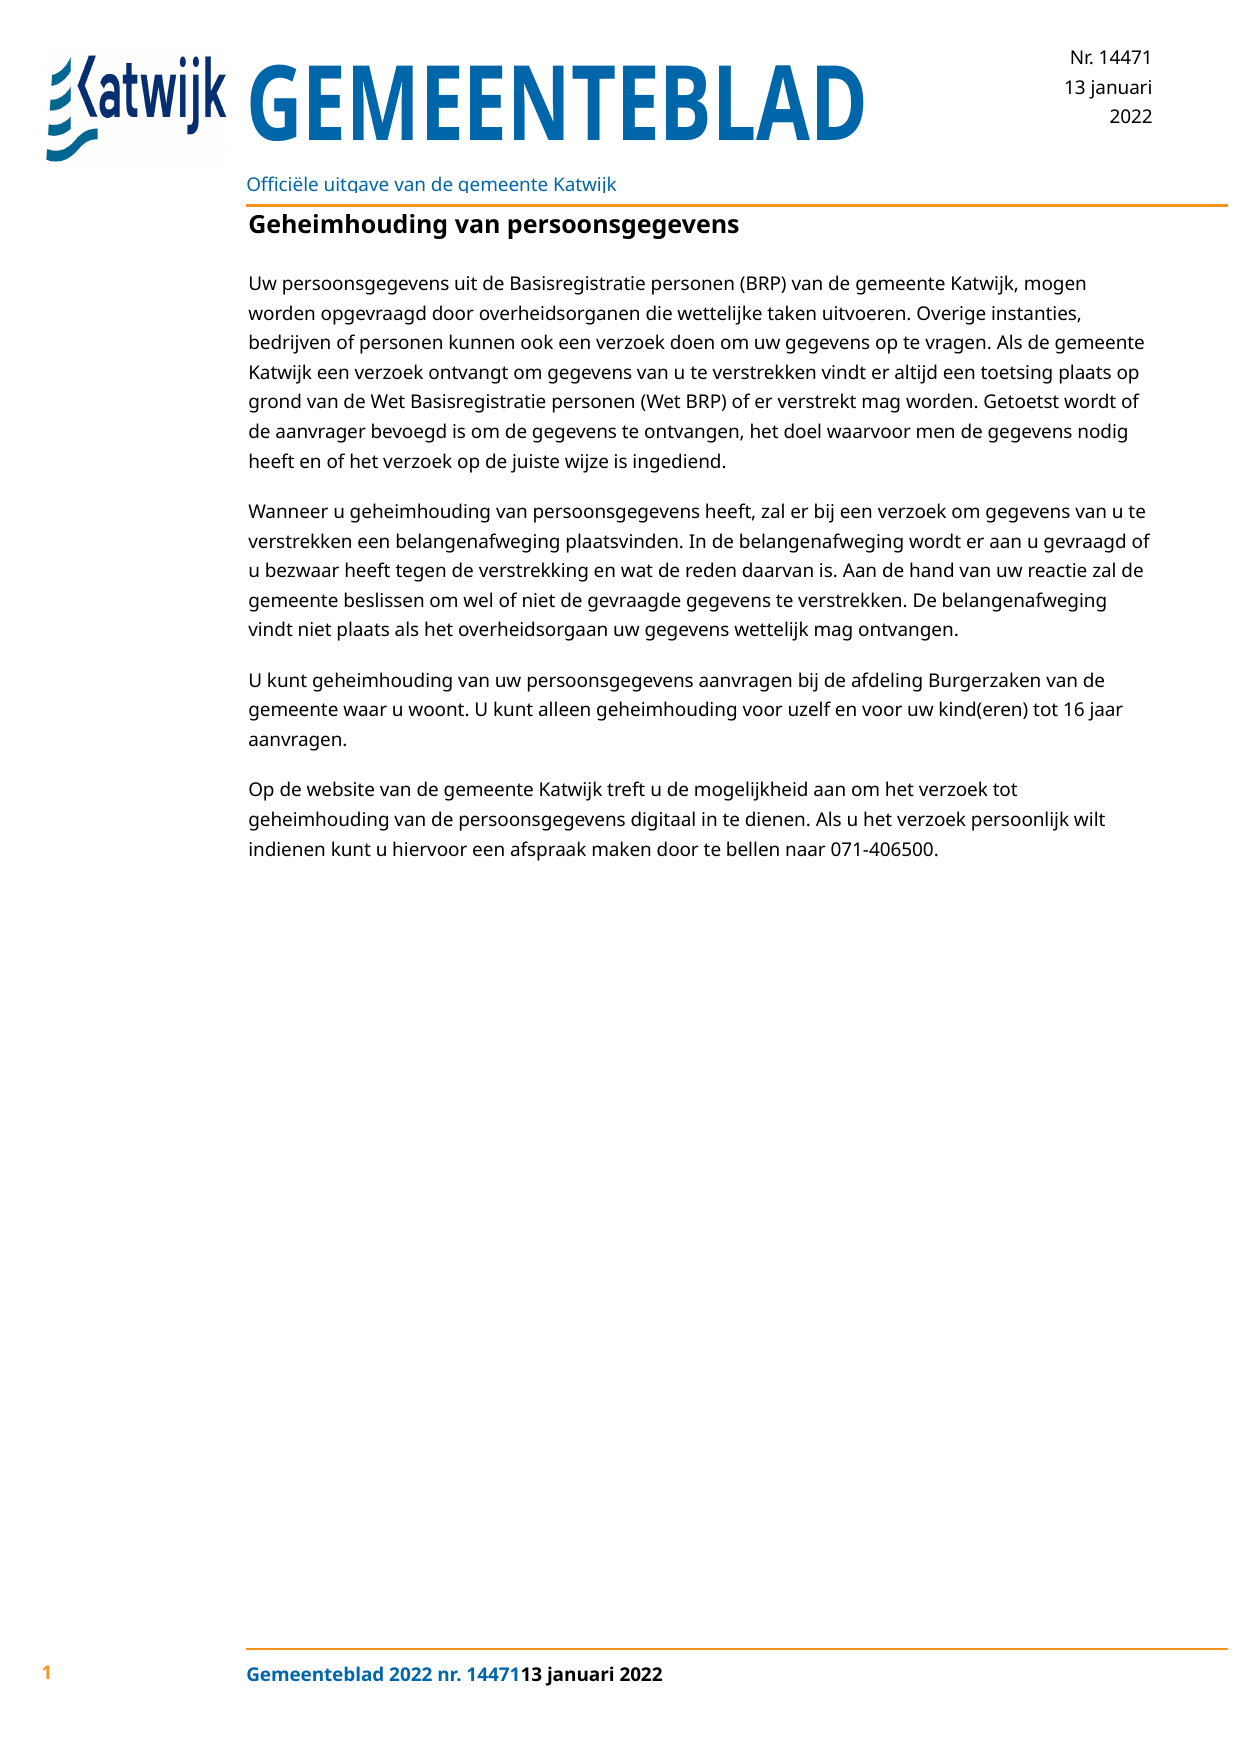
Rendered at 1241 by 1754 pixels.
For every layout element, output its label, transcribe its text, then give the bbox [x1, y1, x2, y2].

picture [41, 47, 231, 172]
text Wanneer u geheimhouding van persoonsgegevens heeft, zal er bij een verzoek om gegevens van u te verstrekken een belangenafweging plaatsvinden. In de belangenafweging wordt er aan u gevraagd of u bezwaar heeft tegen de verstrekking en wat de reden daarvan is. Aan de hand van uw reactie zal de gemeente beslissen om wel of niet de gevraagde gegevens te verstrekken. De belangenafweging vindt niet plaats als het overheidsorgaan uw gegevens wettelijk mag ontvangen. [248, 498, 1152, 642]
text Op de website van de gemeente Katwijk treft u de mogelijkheid aan om het verzoek tot geheimhouding van de persoonsgegevens digitaal in te dienen. Als u het verzoek persoonlijk wilt indienen kunt u hiervoor een afspraak maken door te bellen naar 071-406500. [248, 777, 1152, 861]
text Geheimhouding van persoonsgegevens [248, 207, 1152, 241]
text Uw persoonsgegevens uit de Basisregistratie personen (BRP) van de gemeente Katwijk, mogen worden opgevraagd door overheidsorganen die wettelijke taken uitvoeren. Overige instanties, bedrijven of personen kunnen ook een verzoek doen om uw gegevens op te vragen. Als de gemeente Katwijk een verzoek ontvangt om gegevens van u te verstrekken vindt er altijd een toetsing plaats op grond van de Wet Basisregistratie personen (Wet BRP) of er verstrekt mag worden. Getoetst wordt of de aanvrager bevoegd is om de gegevens te ontvangen, het doel waarvoor men de gegevens nodig heeft en of het verzoek op de juiste wijze is ingediend. [248, 270, 1152, 473]
text U kunt geheimhouding van uw persoonsgegevens aanvragen bij de afdeling Burgerzaken van de gemeente waar u woont. U kunt alleen geheimhouding voor uzelf en voor uw kind(eren) tot 16 jaar aanvragen. [248, 667, 1152, 752]
